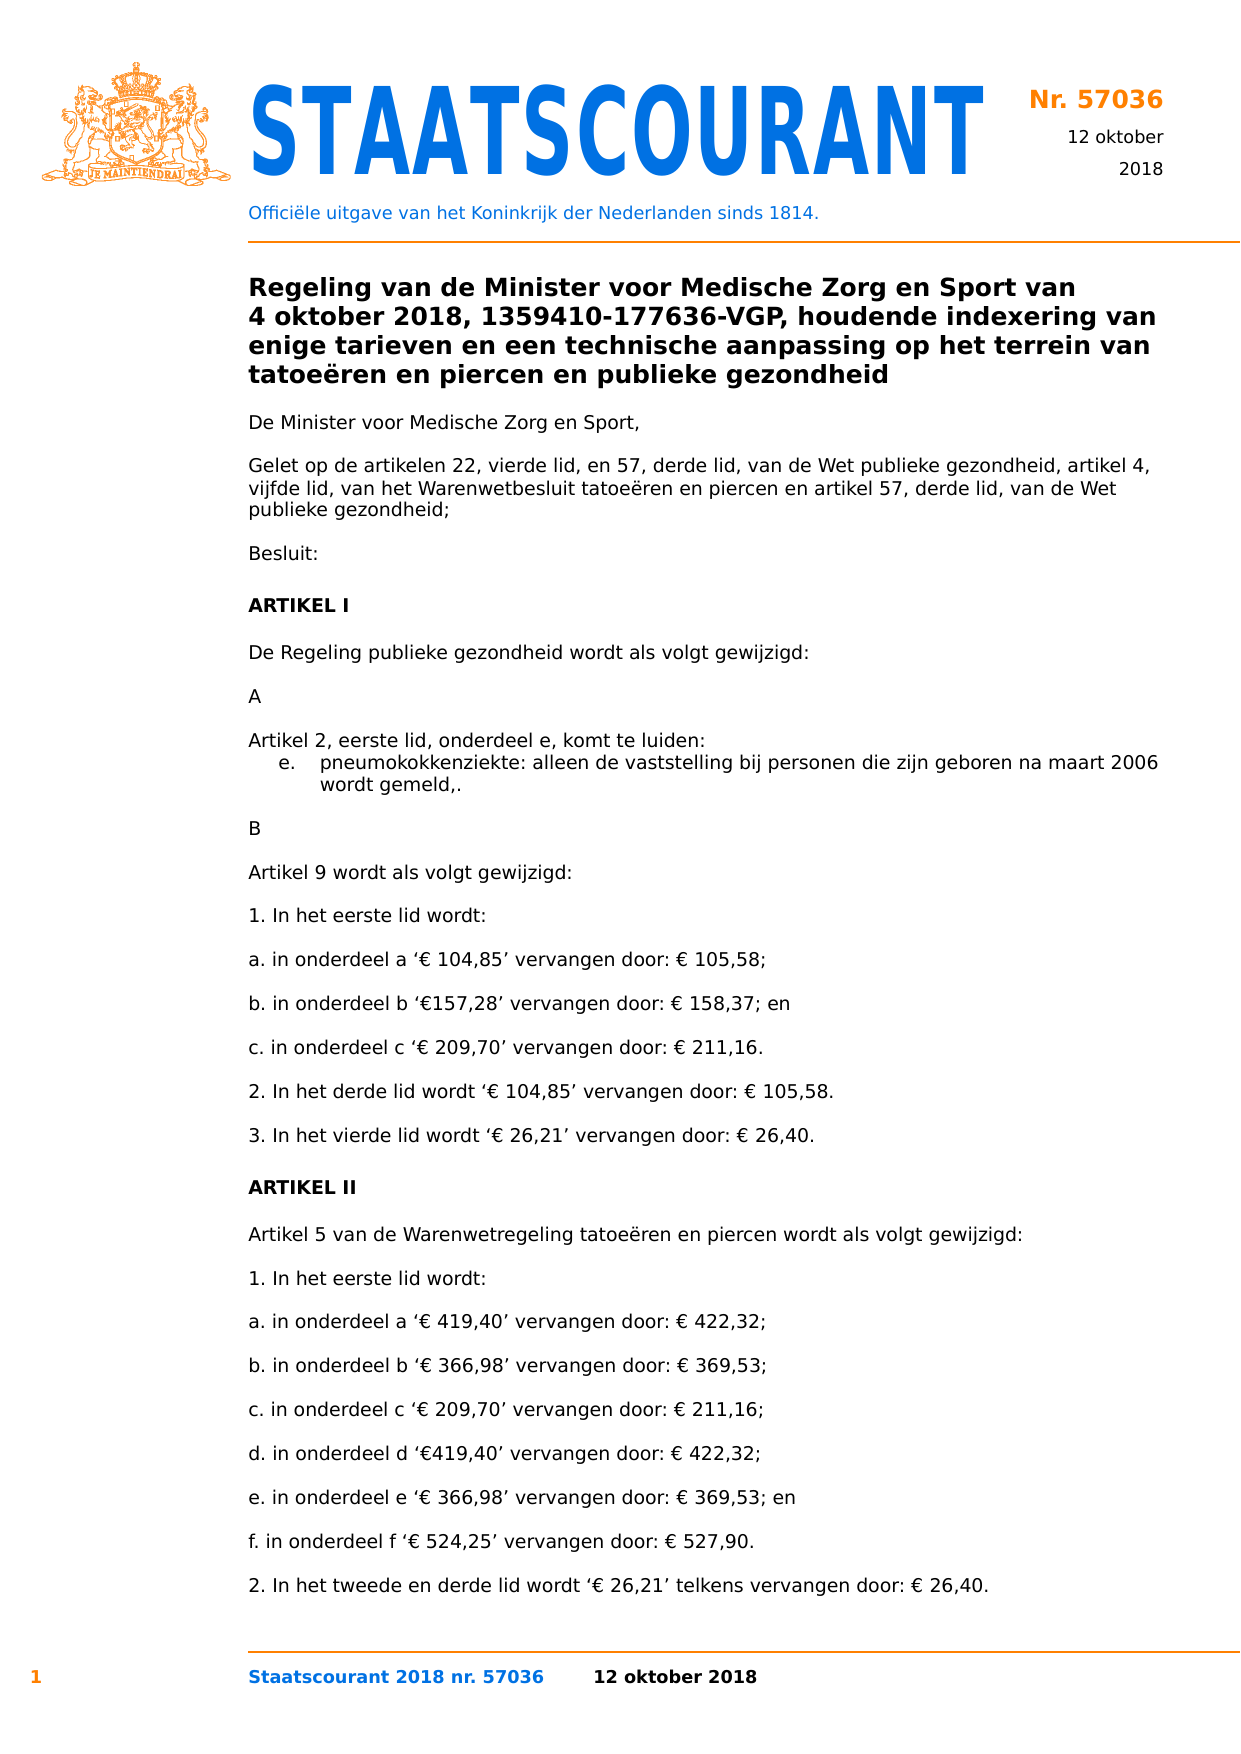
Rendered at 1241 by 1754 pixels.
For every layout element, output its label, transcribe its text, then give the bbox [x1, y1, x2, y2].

text 3. In het vierde lid wordt ‘€ 26,21’ vervangen door: € 26,40. [248, 1125, 1163, 1147]
table_header Nr. 57036 [998, 62, 1240, 121]
text f. in onderdeel f ‘€ 524,25’ vervangen door: € 527,90. [248, 1531, 1163, 1553]
text Artikel 9 wordt als volgt gewijzigd: [248, 862, 1163, 883]
text Artikel 2, eerste lid, onderdeel e, komt te luiden: [248, 730, 1163, 752]
table_cell 12 oktober [998, 121, 1240, 153]
text 2. In het derde lid wordt ‘€ 104,85’ vervangen door: € 105,58. [248, 1081, 1163, 1103]
text Artikel 5 van de Warenwetregeling tatoeëren en piercen wordt als volgt gewijzigd: [248, 1224, 1163, 1246]
table_header [25, 62, 248, 241]
table_cell Officiële uitgave van het Koninkrijk der Nederlanden sinds 1814. [248, 203, 1240, 241]
text a. in onderdeel a ‘€ 419,40’ vervangen door: € 422,32; [248, 1311, 1163, 1333]
table_cell 2018 [998, 153, 1240, 203]
text e. pneumokokkenziekte: alleen de vaststelling bij personen die zijn geboren na maart 2006 wordt gemeld,. [278, 752, 1163, 796]
text c. in onderdeel c ‘€ 209,70’ vervangen door: € 211,16; [248, 1399, 1163, 1421]
text b. in onderdeel b ‘€ 366,98’ vervangen door: € 369,53; [248, 1355, 1163, 1377]
text c. in onderdeel c ‘€ 209,70’ vervangen door: € 211,16. [248, 1037, 1163, 1059]
subtitle Regeling van de Minister voor Medische Zorg en Sport van 4 oktober 2018, 1359410-177636-VGP, houdende indexering van enige tarieven en een technische aanpassing op het terrein van tatoeëren en piercen en publieke gezondheid [248, 273, 1163, 390]
text e. in onderdeel e ‘€ 366,98’ vervangen door: € 369,53; en [248, 1487, 1163, 1509]
text De Regeling publieke gezondheid wordt als volgt gewijzigd: [248, 642, 1163, 664]
subtitle ARTIKEL I [248, 595, 1163, 617]
text De Minister voor Medische Zorg en Sport, [248, 412, 1163, 433]
text 1. In het eerste lid wordt: [248, 905, 1163, 927]
text 1. In het eerste lid wordt: [248, 1267, 1163, 1289]
text b. in onderdeel b ‘€157,28’ vervangen door: € 158,37; en [248, 993, 1163, 1015]
subtitle ARTIKEL II [248, 1177, 1163, 1199]
text Gelet op de artikelen 22, vierde lid, en 57, derde lid, van de Wet publieke gezondheid, artikel 4, vijfde lid, van het Warenwetbesluit tatoeëren en piercen en artikel 57, derde lid, van de Wet publieke gezondheid; [248, 455, 1163, 521]
text a. in onderdeel a ‘€ 104,85’ vervangen door: € 105,58; [248, 949, 1163, 971]
text Besluit: [248, 543, 1163, 565]
text 2. In het tweede en derde lid wordt ‘€ 26,21’ telkens vervangen door: € 26,40. [248, 1574, 1163, 1596]
picture [41, 62, 231, 186]
table_header STAATSCOURANT [248, 62, 998, 203]
text d. in onderdeel d ‘€419,40’ vervangen door: € 422,32; [248, 1443, 1163, 1465]
text A [248, 686, 1163, 708]
text B [248, 818, 1163, 840]
